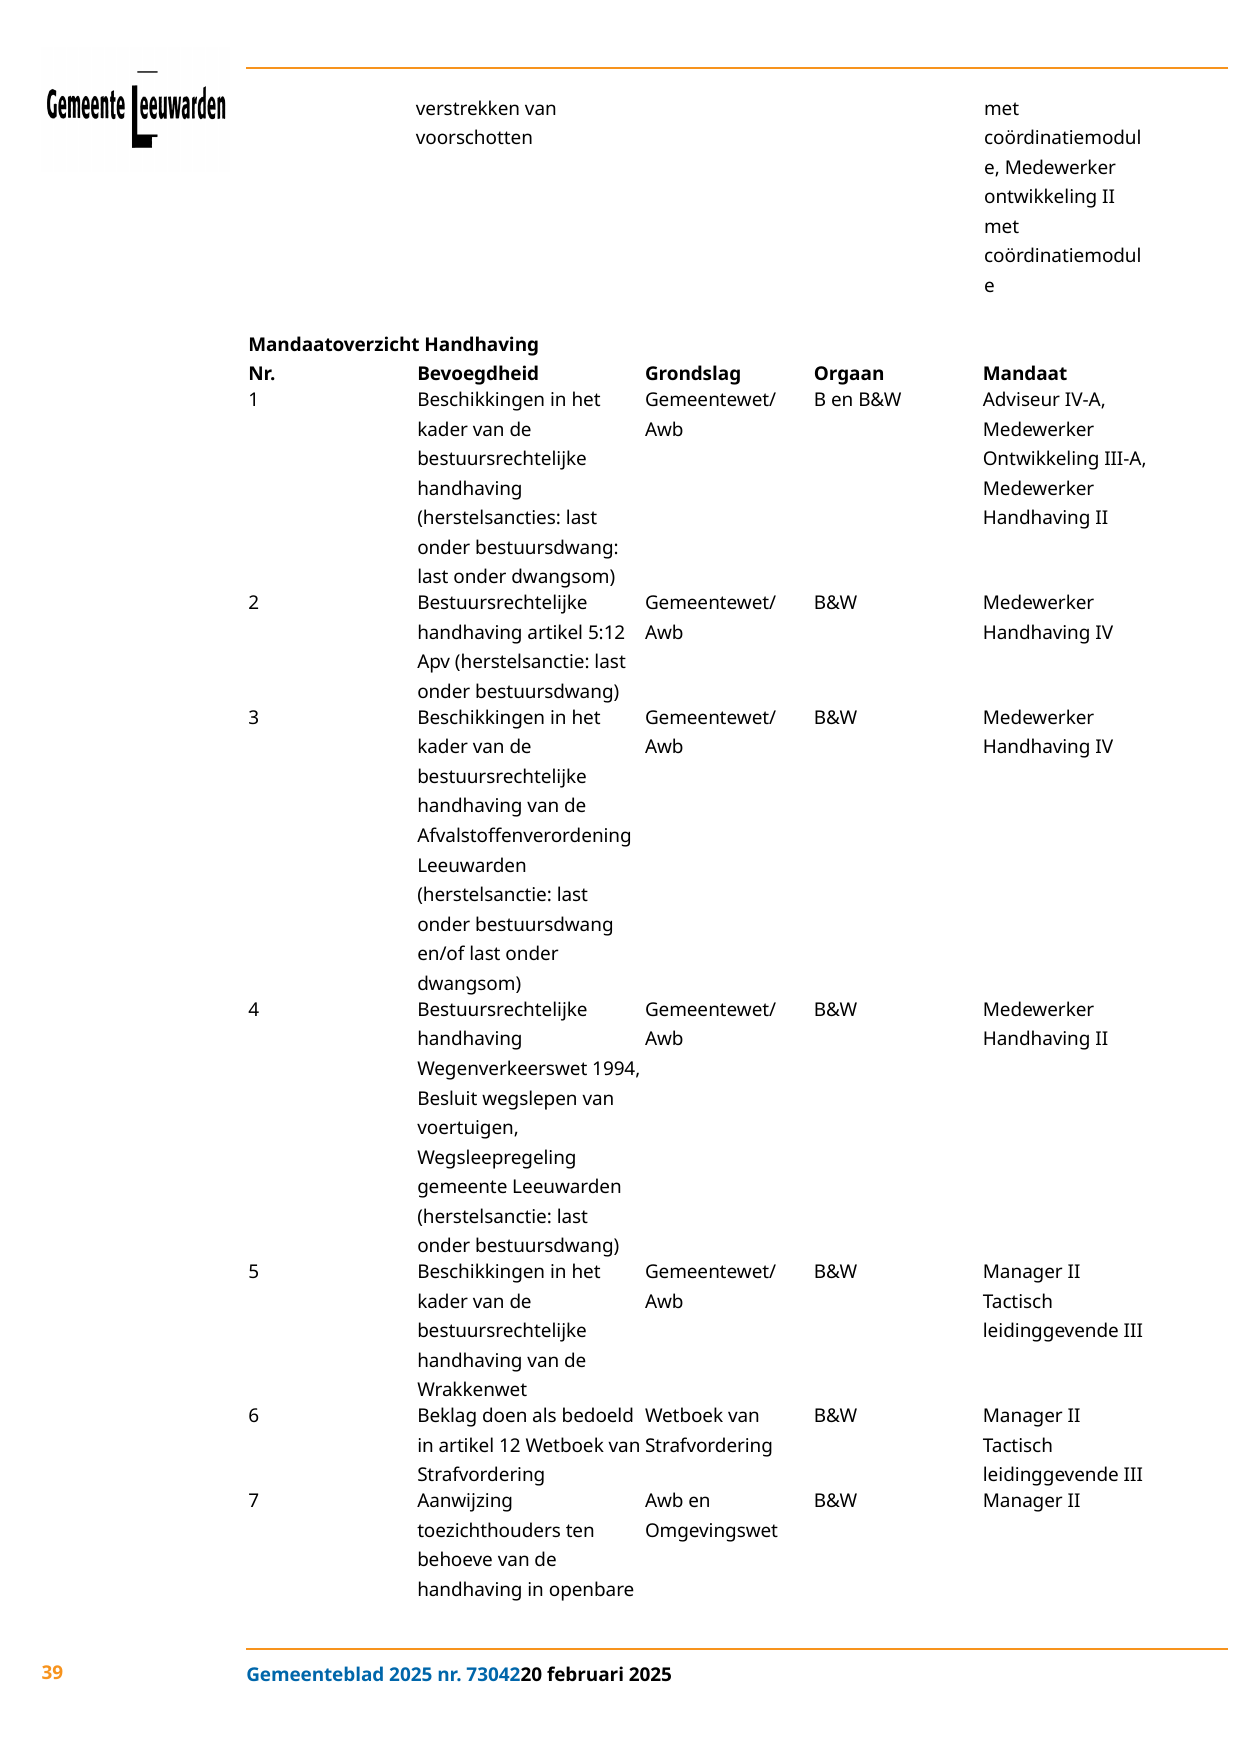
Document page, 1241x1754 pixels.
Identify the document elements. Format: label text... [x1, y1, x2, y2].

table_cell 6 [248, 1403, 417, 1487]
table_cell [248, 95, 416, 298]
table_cell Gemeentewet/Awb [645, 1258, 814, 1402]
table_cell B en B&W [814, 386, 983, 589]
table_cell [620, 95, 816, 298]
table_cell verstrekken van voorschotten [416, 95, 619, 298]
table_cell met coördinatiemodule, Medewerker ontwikkeling II met coördinatiemodule [984, 95, 1152, 298]
picture [41, 47, 231, 172]
table_cell Gemeentewet/Awb [645, 996, 814, 1258]
table_header Grondslag [645, 361, 814, 386]
table_cell Aanwijzing toezichthouders ten behoeve van de handhaving in openbare [417, 1487, 645, 1602]
table_cell 3 [248, 704, 417, 996]
table_cell Manager II Tactisch leidinggevende III [983, 1258, 1152, 1402]
table_header Bevoegdheid [417, 361, 645, 386]
table_cell B&W [814, 1258, 983, 1402]
table_cell 1 [248, 386, 417, 589]
table_cell B&W [814, 996, 983, 1258]
table_cell Gemeentewet/Awb [645, 590, 814, 704]
table_cell Gemeentewet/Awb [645, 386, 814, 589]
table_cell Bestuursrechtelijke handhaving Wegenverkeerswet 1994, Besluit wegslepen van voertuigen, Wegsleepregeling gemeente Leeuwarden (herstelsanctie: last onder bestuursdwang) [417, 996, 645, 1258]
table_cell 4 [248, 996, 417, 1258]
table_cell Beschikkingen in het kader van de bestuursrechtelijke handhaving (herstelsancties: last onder bestuursdwang: last onder dwangsom) [417, 386, 645, 589]
table_cell Bestuursrechtelijke handhaving artikel 5:12 Apv (herstelsanctie: last onder bestuursdwang) [417, 590, 645, 704]
table_cell [816, 95, 984, 298]
table_cell B&W [814, 590, 983, 704]
table_cell Wetboek van Strafvordering [645, 1403, 814, 1487]
table_cell 7 [248, 1487, 417, 1602]
table_cell 5 [248, 1258, 417, 1402]
table_cell Medewerker Handhaving IV [983, 704, 1152, 996]
table_cell Beschikkingen in het kader van de bestuursrechtelijke handhaving van de Afvalstoffenverordening Leeuwarden (herstelsanctie: last onder bestuursdwang en/of last onder dwangsom) [417, 704, 645, 996]
table_cell Manager II Tactisch leidinggevende III [983, 1403, 1152, 1487]
table_cell Beschikkingen in het kader van de bestuursrechtelijke handhaving van de Wrakkenwet [417, 1258, 645, 1402]
table_cell Adviseur IV-A, Medewerker Ontwikkeling III-A, Medewerker Handhaving II [983, 386, 1152, 589]
table_cell 2 [248, 590, 417, 704]
table_header Nr. [248, 361, 417, 386]
table_cell B&W [814, 1487, 983, 1602]
table_cell Manager II [983, 1487, 1152, 1602]
table_cell Medewerker Handhaving II [983, 996, 1152, 1258]
table_cell Medewerker Handhaving IV [983, 590, 1152, 704]
text Mandaatoverzicht Handhaving [248, 331, 1152, 357]
table_cell Beklag doen als bedoeld in artikel 12 Wetboek van Strafvordering [417, 1403, 645, 1487]
table_cell B&W [814, 1403, 983, 1487]
table_header Orgaan [814, 361, 983, 386]
table_cell Awb en Omgevingswet [645, 1487, 814, 1602]
table_cell Gemeentewet/Awb [645, 704, 814, 996]
table_header Mandaat [983, 361, 1152, 386]
table_cell B&W [814, 704, 983, 996]
